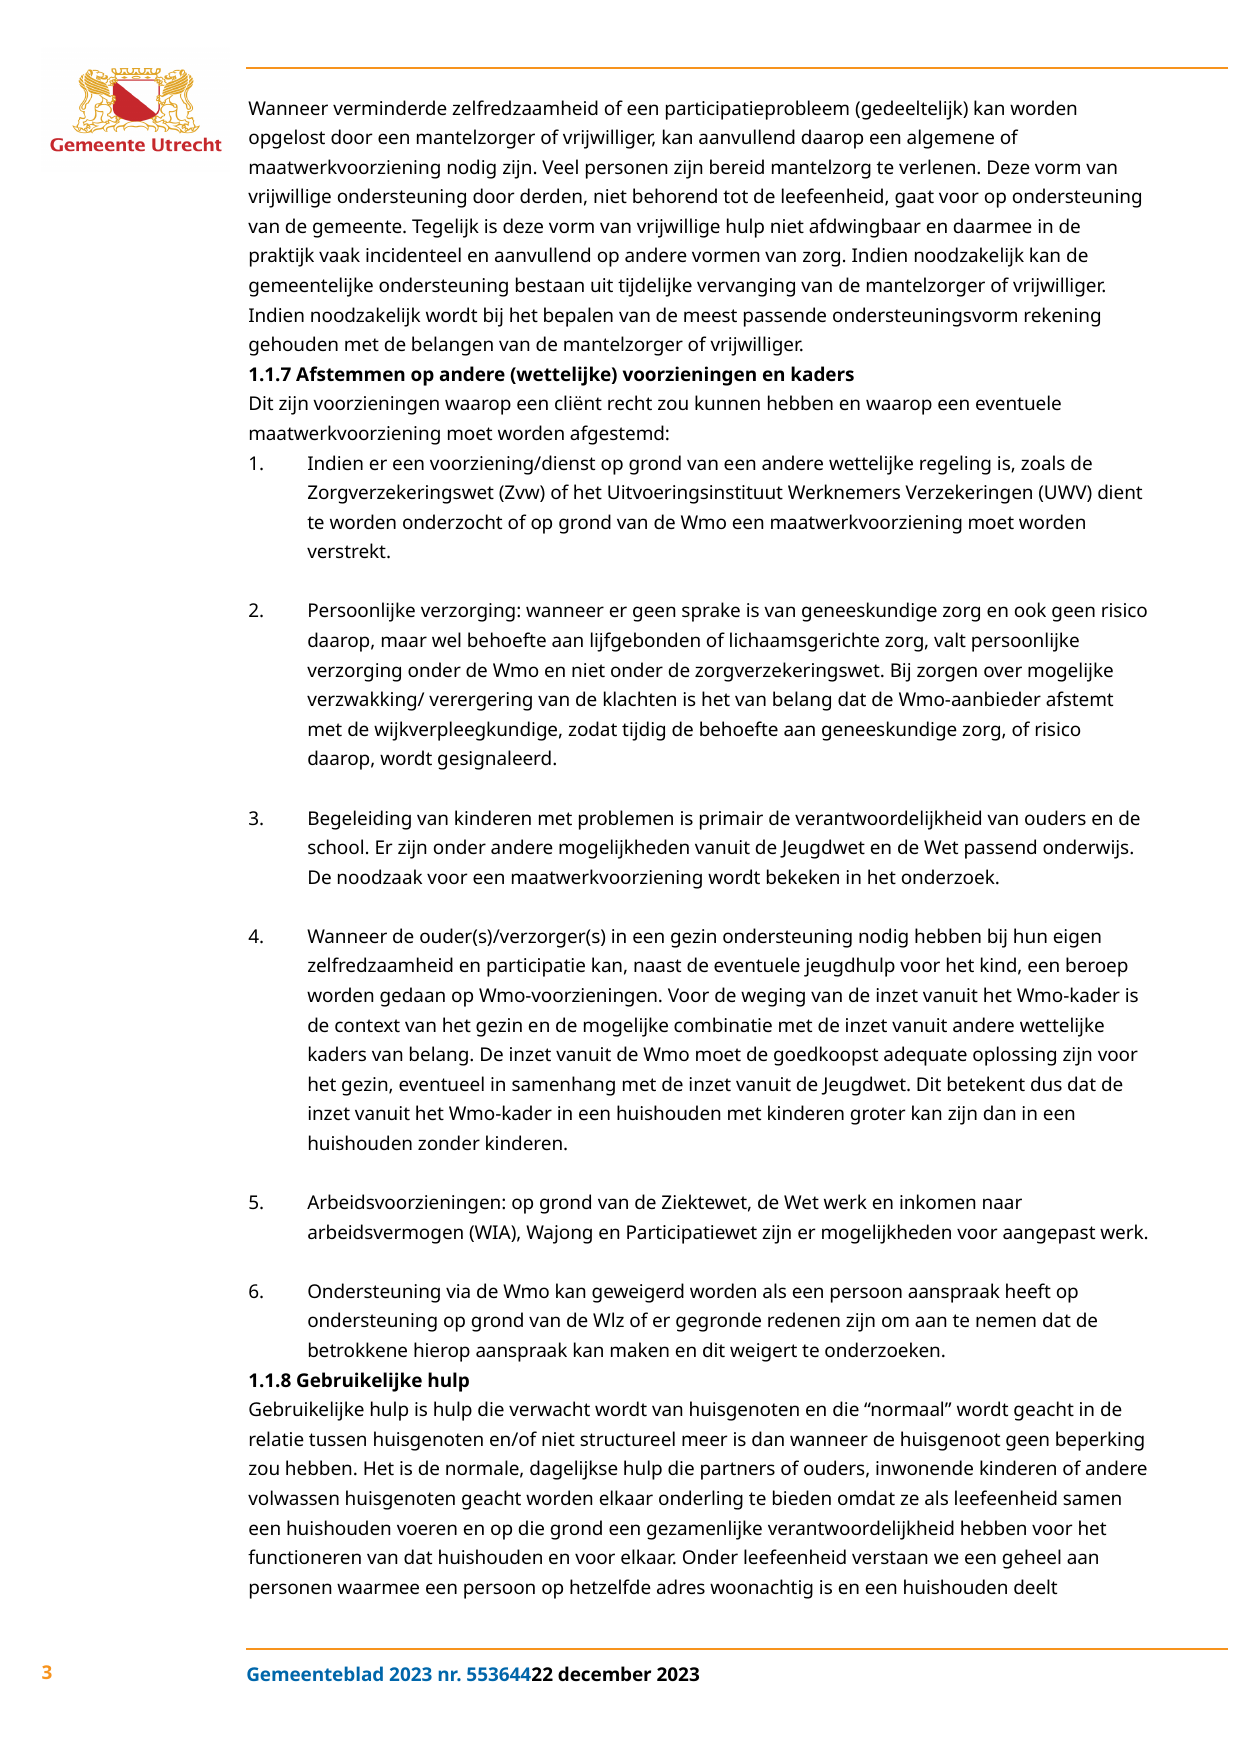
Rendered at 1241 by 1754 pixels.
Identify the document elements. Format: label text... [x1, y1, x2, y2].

list Begeleiding van kinderen met problemen is primair de verantwoordelijkheid van ouders en de school. Er zijn onder andere mogelijkheden vanuit de Jeugdwet en de Wet passend onderwijs. De noodzaak voor een maatwerkvoorziening wordt bekeken in het onderzoek. [248, 805, 1152, 890]
list Persoonlijke verzorging: wanneer er geen sprake is van geneeskundige zorg en ook geen risico daarop, maar wel behoefte aan lijfgebonden of lichaamsgerichte zorg, valt persoonlijke verzorging onder de Wmo en niet onder de zorgverzekeringswet. Bij zorgen over mogelijke verzwakking/ verergering van de klachten is het van belang dat de Wmo-aanbieder afstemt met de wijkverpleegkundige, zodat tijdig de behoefte aan geneeskundige zorg, of risico daarop, wordt gesignaleerd. [248, 598, 1152, 771]
text Gebruikelijke hulp is hulp die verwacht wordt van huisgenoten en die “normaal” wordt geacht in de relatie tussen huisgenoten en/of niet structureel meer is dan wanneer de huisgenoot geen beperking zou hebben. Het is de normale, dagelijkse hulp die partners of ouders, inwonende kinderen of andere volwassen huisgenoten geacht worden elkaar onderling te bieden omdat ze als leefeenheid samen een huishouden voeren en op die grond een gezamenlijke verantwoordelijkheid hebben voor het functioneren van dat huishouden en voor elkaar. Onder leefeenheid verstaan we een geheel aan personen waarmee een persoon op hetzelfde adres woonachtig is en een huishouden deelt [248, 1396, 1152, 1600]
list Arbeidsvoorzieningen: op grond van de Ziektewet, de Wet werk en inkomen naar arbeidsvermogen (WIA), Wajong en Participatiewet zijn er mogelijkheden voor aangepast werk. [248, 1189, 1152, 1245]
picture [41, 47, 231, 172]
text Wanneer verminderde zelfredzaamheid of een participatieprobleem (gedeeltelijk) kan worden opgelost door een mantelzorger of vrijwilliger, kan aanvullend daarop een algemene of maatwerkvoorziening nodig zijn. Veel personen zijn bereid mantelzorg te verlenen. Deze vorm van vrijwillige ondersteuning door derden, niet behorend tot de leefeenheid, gaat voor op ondersteuning van de gemeente. Tegelijk is deze vorm van vrijwillige hulp niet afdwingbaar en daarmee in de praktijk vaak incidenteel en aanvullend op andere vormen van zorg. Indien noodzakelijk kan de gemeentelijke ondersteuning bestaan uit tijdelijke vervanging van de mantelzorger of vrijwilliger. [248, 95, 1152, 298]
list Wanneer de ouder(s)/verzorger(s) in een gezin ondersteuning nodig hebben bij hun eigen zelfredzaamheid en participatie kan, naast de eventuele jeugdhulp voor het kind, een beroep worden gedaan op Wmo-voorzieningen. Voor de weging van de inzet vanuit het Wmo-kader is de context van het gezin en de mogelijke combinatie met de inzet vanuit andere wettelijke kaders van belang. De inzet vanuit de Wmo moet de goedkoopst adequate oplossing zijn voor het gezin, eventueel in samenhang met de inzet vanuit de Jeugdwet. Dit betekent dus dat de inzet vanuit het Wmo-kader in een huishouden met kinderen groter kan zijn dan in een huishouden zonder kinderen. [248, 923, 1152, 1156]
text Indien noodzakelijk wordt bij het bepalen van de meest passende ondersteuningsvorm rekening gehouden met de belangen van de mantelzorger of vrijwilliger. [248, 302, 1152, 357]
list Indien er een voorziening/dienst op grond van een andere wettelijke regeling is, zoals de Zorgverzekeringswet (Zvw) of het Uitvoeringsinstituut Werknemers Verzekeringen (UWV) dient te worden onderzocht of op grond van de Wmo een maatwerkvoorziening moet worden verstrekt. [248, 450, 1152, 564]
text Dit zijn voorzieningen waarop een cliënt recht zou kunnen hebben en waarop een eventuele maatwerkvoorziening moet worden afgestemd: [248, 391, 1152, 446]
list Ondersteuning via de Wmo kan geweigerd worden als een persoon aanspraak heeft op ondersteuning op grond van de Wlz of er gegronde redenen zijn om aan te nemen dat de betrokkene hierop aanspraak kan maken en dit weigert te onderzoeken. [248, 1278, 1152, 1363]
text 1.1.7 Afstemmen op andere (wettelijke) voorzieningen en kaders [248, 361, 1152, 387]
text 1.1.8 Gebruikelijke hulp [248, 1367, 1152, 1393]
